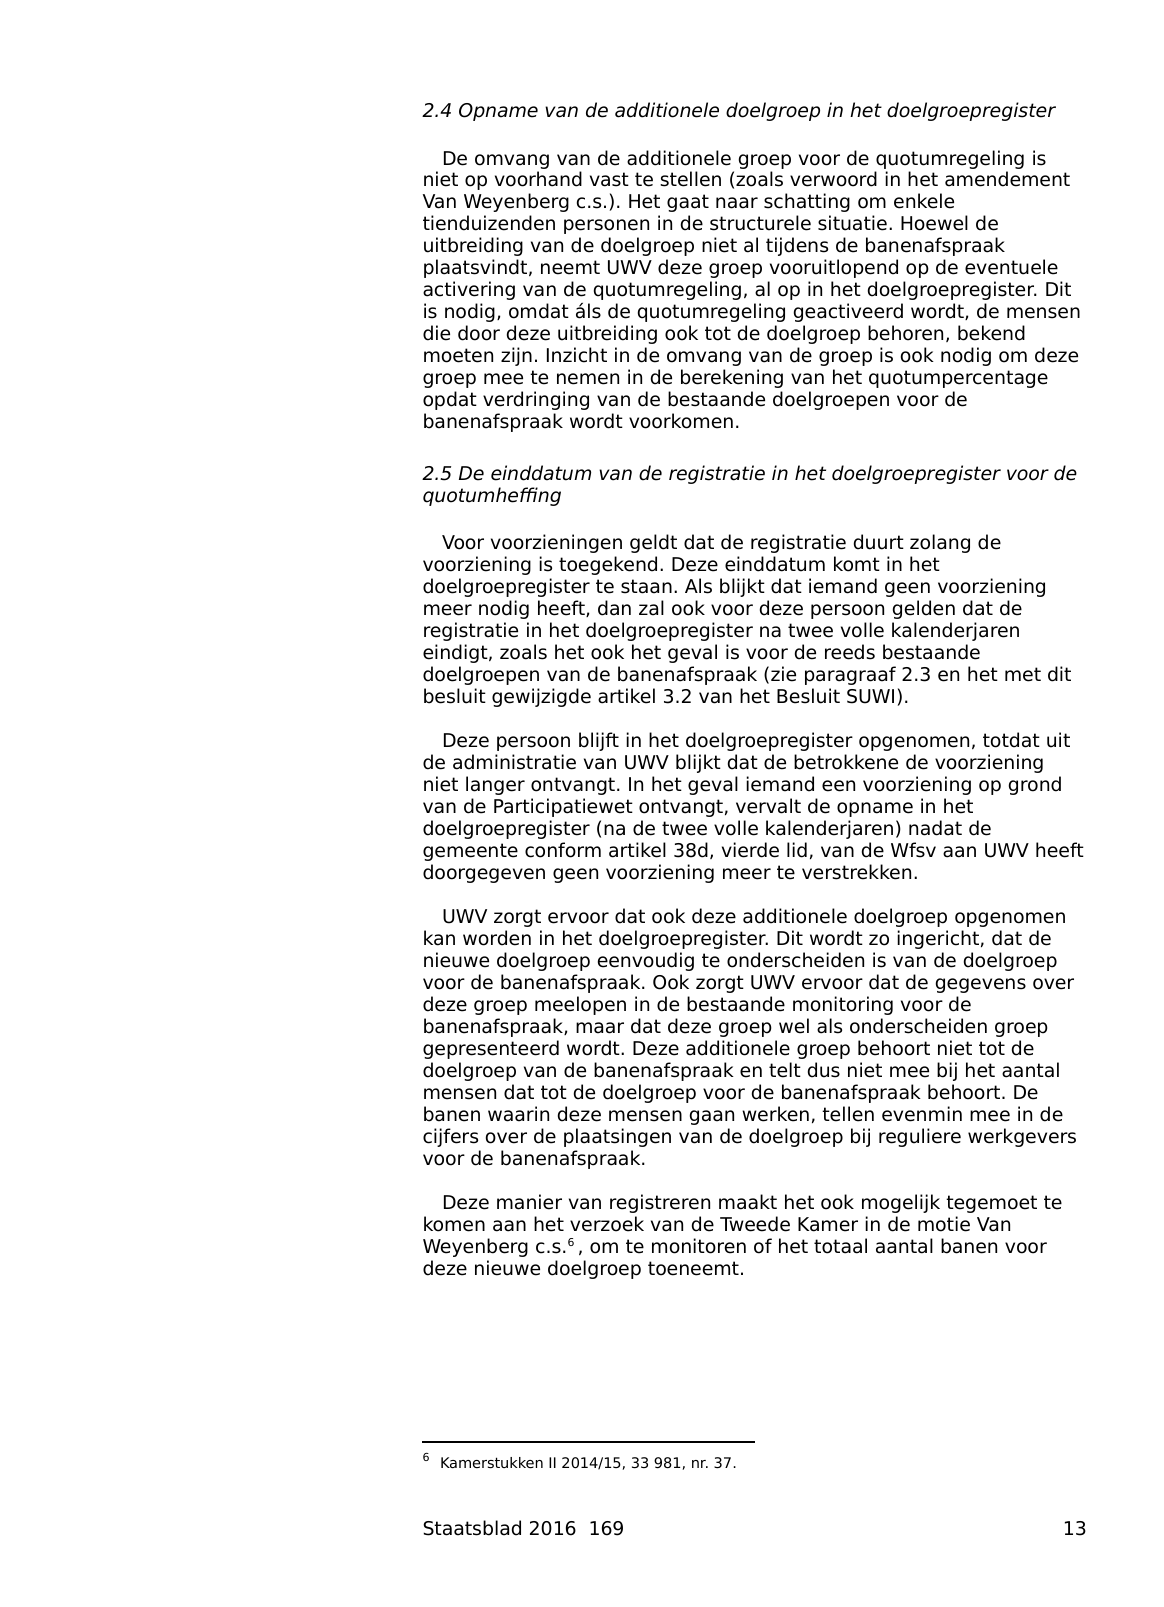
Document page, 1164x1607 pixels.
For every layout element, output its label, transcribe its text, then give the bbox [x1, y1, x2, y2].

subtitle 2.4 Opname van de additionele doelgroep in het doelgroepregister [422, 100, 1087, 122]
subtitle 2.5 De einddatum van de registratie in het doelgroepregister voor de quotumheffing [422, 463, 1087, 507]
text Deze persoon blijft in het doelgroepregister opgenomen, totdat uit de administratie van UWV blijkt dat de betrokkene de voorziening niet langer ontvangt. In het geval iemand een voorziening op grond van de Participatiewet ontvangt, vervalt de opname in het doelgroepregister (na de twee volle kalenderjaren) nadat de gemeente conform artikel 38d, vierde lid, van de Wfsv aan UWV heeft doorgegeven geen voorziening meer te verstrekken. [422, 730, 1087, 884]
text Kamerstukken II 2014/15, 33 981, nr. 37. [422, 1451, 1087, 1473]
text Voor voorzieningen geldt dat de registratie duurt zolang de voorziening is toegekend. Deze einddatum komt in het doelgroepregister te staan. Als blijkt dat iemand geen voorziening meer nodig heeft, dan zal ook voor deze persoon gelden dat de registratie in het doelgroepregister na twee volle kalenderjaren eindigt, zoals het ook het geval is voor de reeds bestaande doelgroepen van de banenafspraak (zie paragraaf 2.3 en het met dit besluit gewijzigde artikel 3.2 van het Besluit SUWI). [422, 532, 1087, 708]
text Deze manier van registreren maakt het ook mogelijk tegemoet te komen aan het verzoek van de Tweede Kamer in de motie Van Weyenberg c.s., om te monitoren of het totaal aantal banen voor deze nieuwe doelgroep toeneemt. [422, 1192, 1087, 1280]
text De omvang van de additionele groep voor de quotumregeling is niet op voorhand vast te stellen (zoals verwoord in het amendement Van Weyenberg c.s.). Het gaat naar schatting om enkele tienduizenden personen in de structurele situatie. Hoewel de uitbreiding van de doelgroep niet al tijdens de banenafspraak plaatsvindt, neemt UWV deze groep vooruitlopend op de eventuele activering van de quotumregeling, al op in het doelgroepregister. Dit is nodig, omdat áls de quotumregeling geactiveerd wordt, de mensen die door deze uitbreiding ook tot de doelgroep behoren, bekend moeten zijn. Inzicht in de omvang van de groep is ook nodig om deze groep mee te nemen in de berekening van het quotumpercentage opdat verdringing van de bestaande doelgroepen voor de banenafspraak wordt voorkomen. [422, 147, 1087, 433]
text UWV zorgt ervoor dat ook deze additionele doelgroep opgenomen kan worden in het doelgroepregister. Dit wordt zo ingericht, dat de nieuwe doelgroep eenvoudig te onderscheiden is van de doelgroep voor de banenafspraak. Ook zorgt UWV ervoor dat de gegevens over deze groep meelopen in de bestaande monitoring voor de banenafspraak, maar dat deze groep wel als onderscheiden groep gepresenteerd wordt. Deze additionele groep behoort niet tot de doelgroep van de banenafspraak en telt dus niet mee bij het aantal mensen dat tot de doelgroep voor de banenafspraak behoort. De banen waarin deze mensen gaan werken, tellen evenmin mee in de cijfers over de plaatsingen van de doelgroep bij reguliere werkgevers voor de banenafspraak. [422, 906, 1087, 1170]
